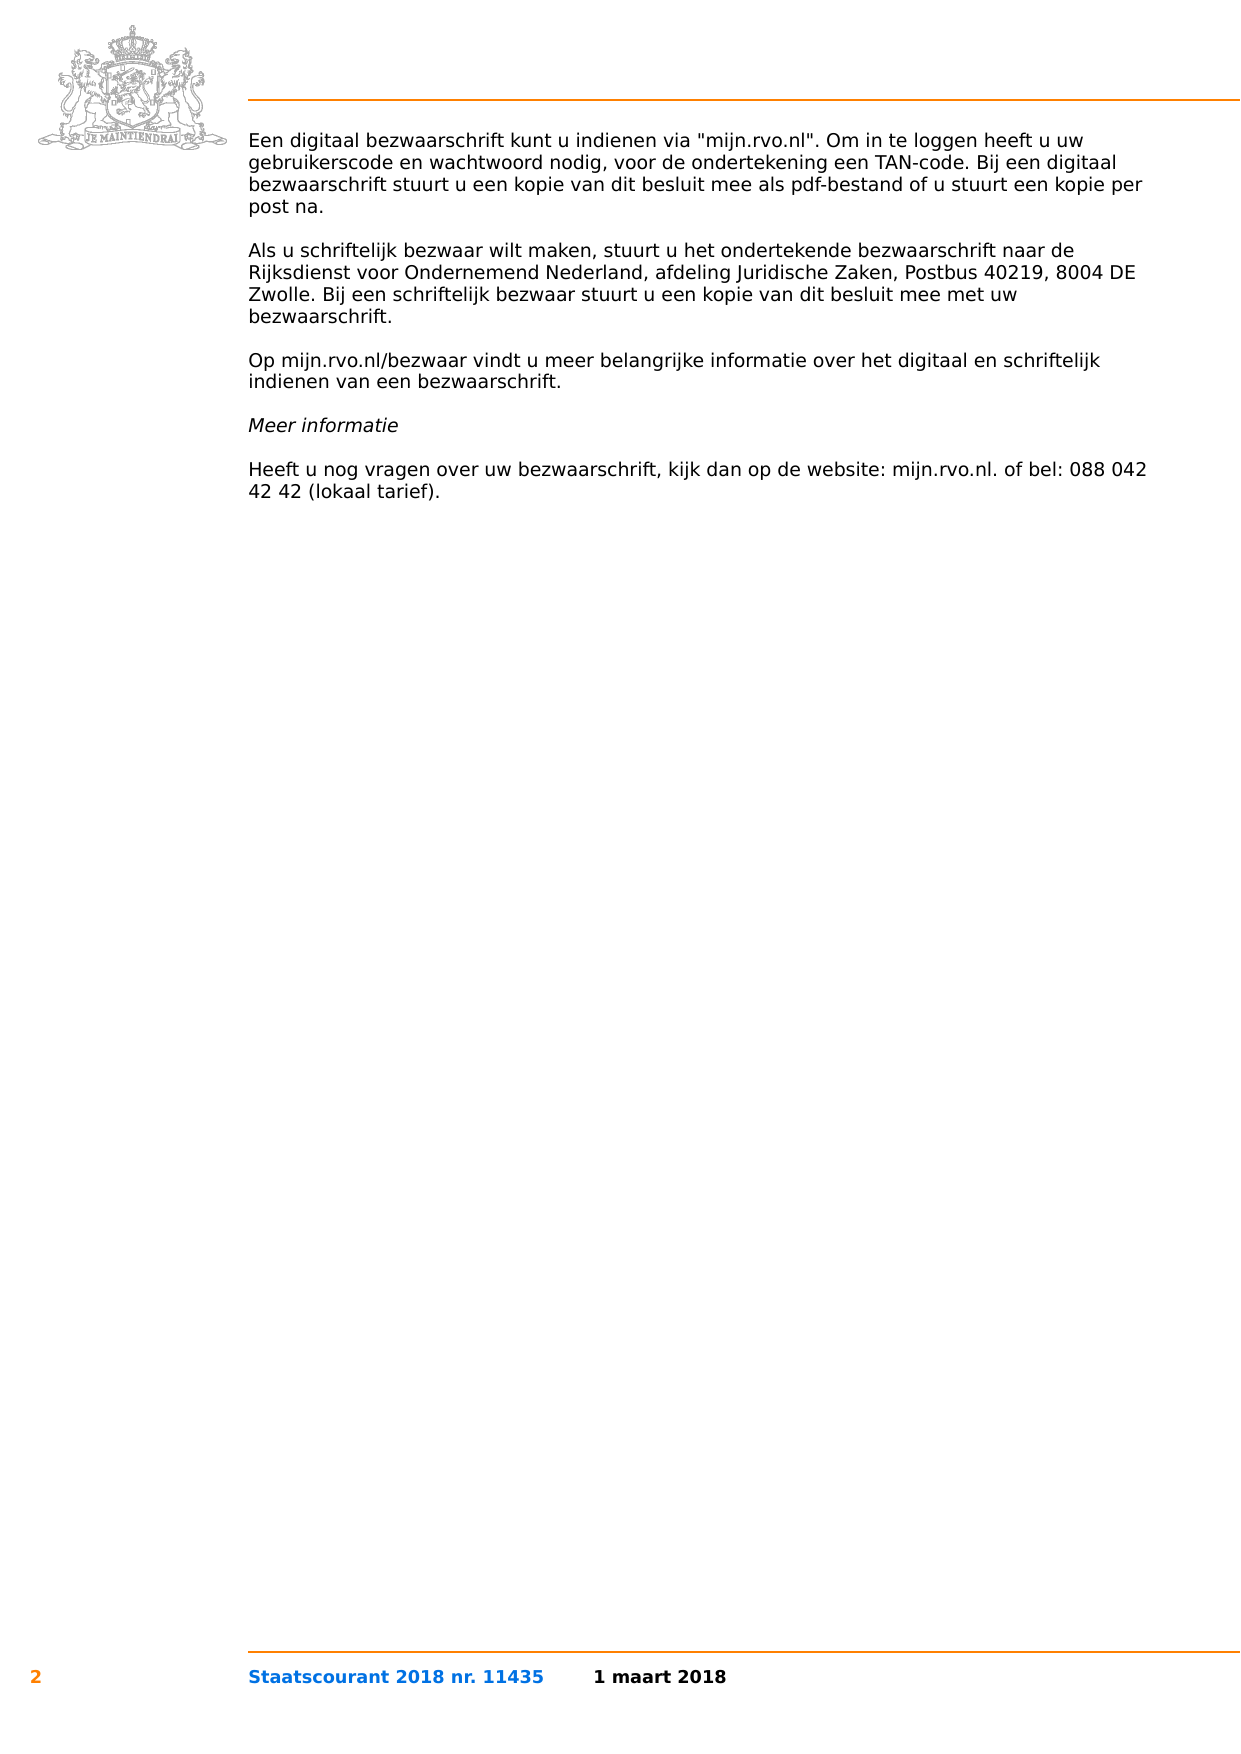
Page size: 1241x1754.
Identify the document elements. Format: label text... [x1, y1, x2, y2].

text Op mijn.rvo.nl/bezwaar vindt u meer belangrijke informatie over het digitaal en schriftelijk indienen van een bezwaarschrift. [248, 349, 1163, 393]
picture [38, 25, 227, 150]
text Meer informatie [248, 415, 1163, 437]
text Een digitaal bezwaarschrift kunt u indienen via "mijn.rvo.nl". Om in te loggen heeft u uw gebruikerscode en wachtwoord nodig, voor de ondertekening een TAN-code. Bij een digitaal bezwaarschrift stuurt u een kopie van dit besluit mee als pdf-bestand of u stuurt een kopie per post na. [248, 130, 1163, 218]
text Heeft u nog vragen over uw bezwaarschrift, kijk dan op de website: mijn.rvo.nl. of bel: 088 042 42 42 (lokaal tarief). [248, 459, 1163, 503]
text Als u schriftelijk bezwaar wilt maken, stuurt u het ondertekende bezwaarschrift naar de Rijksdienst voor Ondernemend Nederland, afdeling Juridische Zaken, Postbus 40219, 8004 DE Zwolle. Bij een schriftelijk bezwaar stuurt u een kopie van dit besluit mee met uw bezwaarschrift. [248, 240, 1163, 328]
